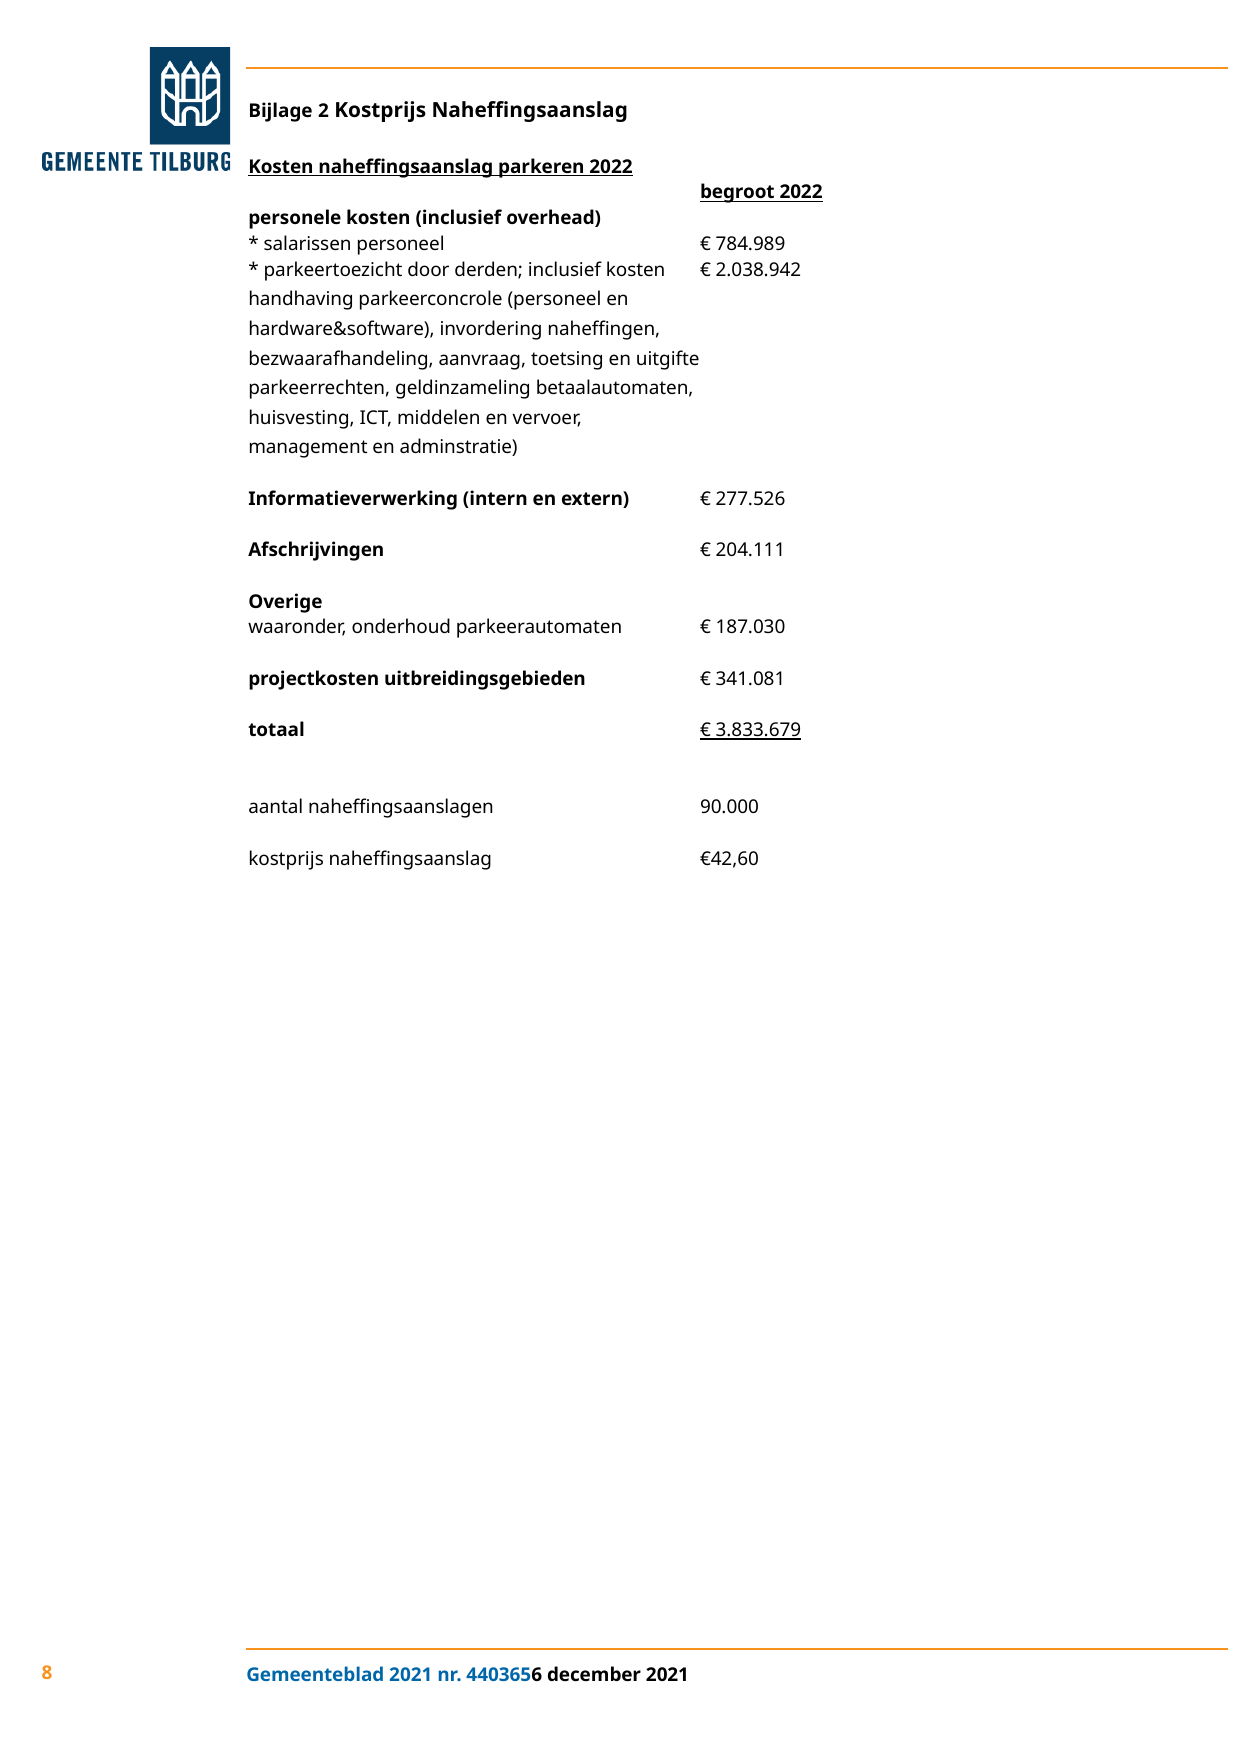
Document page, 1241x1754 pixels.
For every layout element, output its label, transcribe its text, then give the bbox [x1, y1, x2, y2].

table_cell [700, 562, 1152, 588]
table_cell [248, 691, 700, 716]
table_cell [700, 459, 1152, 485]
table_cell [700, 691, 1152, 716]
table_cell [248, 459, 700, 485]
table_header [700, 153, 1152, 179]
table_cell [700, 639, 1152, 665]
table_cell * parkeertoezicht door derden; inclusief kosten handhaving parkeerconcrole (personeel en hardware&software), invordering naheffingen, bezwaarafhandeling, aanvraag, toetsing en uitgifte parkeerrechten, geldinzameling betaalautomaten, huisvesting, ICT, middelen en vervoer, management en adminstratie) [248, 256, 700, 459]
table_cell begroot 2022 [700, 179, 1152, 204]
table_cell [248, 562, 700, 588]
table_cell Informatieverwerking (intern en extern) [248, 485, 700, 511]
table_cell [248, 511, 700, 536]
table_cell [248, 179, 700, 204]
table_cell * salarissen personeel [248, 230, 700, 256]
text Bijlage 2 Kostprijs Naheffingsaanslag [248, 95, 1152, 123]
table_cell € 2.038.942 [700, 256, 1152, 459]
picture [41, 47, 231, 172]
table_cell totaal [248, 716, 700, 742]
table_cell kostprijs naheffingsaanslag [248, 845, 700, 871]
table_cell Overige [248, 588, 700, 613]
table_cell € 3.833.679 [700, 716, 1152, 742]
table_cell [700, 205, 1152, 230]
table_cell personele kosten (inclusief overhead) [248, 205, 700, 230]
table_cell € 204.111 [700, 536, 1152, 562]
table_cell Afschrijvingen [248, 536, 700, 562]
table_cell [248, 819, 700, 845]
table_cell [700, 742, 1152, 768]
table_cell [700, 819, 1152, 845]
table_cell [700, 588, 1152, 613]
table_cell [248, 768, 700, 794]
table_cell € 277.526 [700, 485, 1152, 511]
table_cell waaronder, onderhoud parkeerautomaten [248, 614, 700, 639]
table_header Kosten naheffingsaanslag parkeren 2022 [248, 153, 700, 179]
table_cell €42,60 [700, 845, 1152, 871]
table_cell [248, 639, 700, 665]
table_cell [248, 742, 700, 768]
table_cell € 187.030 [700, 614, 1152, 639]
table_cell [700, 768, 1152, 794]
table_cell 90.000 [700, 794, 1152, 819]
table_cell projectkosten uitbreidingsgebieden [248, 665, 700, 691]
table_cell [700, 511, 1152, 536]
table_cell € 341.081 [700, 665, 1152, 691]
table_cell € 784.989 [700, 230, 1152, 256]
table_cell aantal naheffingsaanslagen [248, 794, 700, 819]
